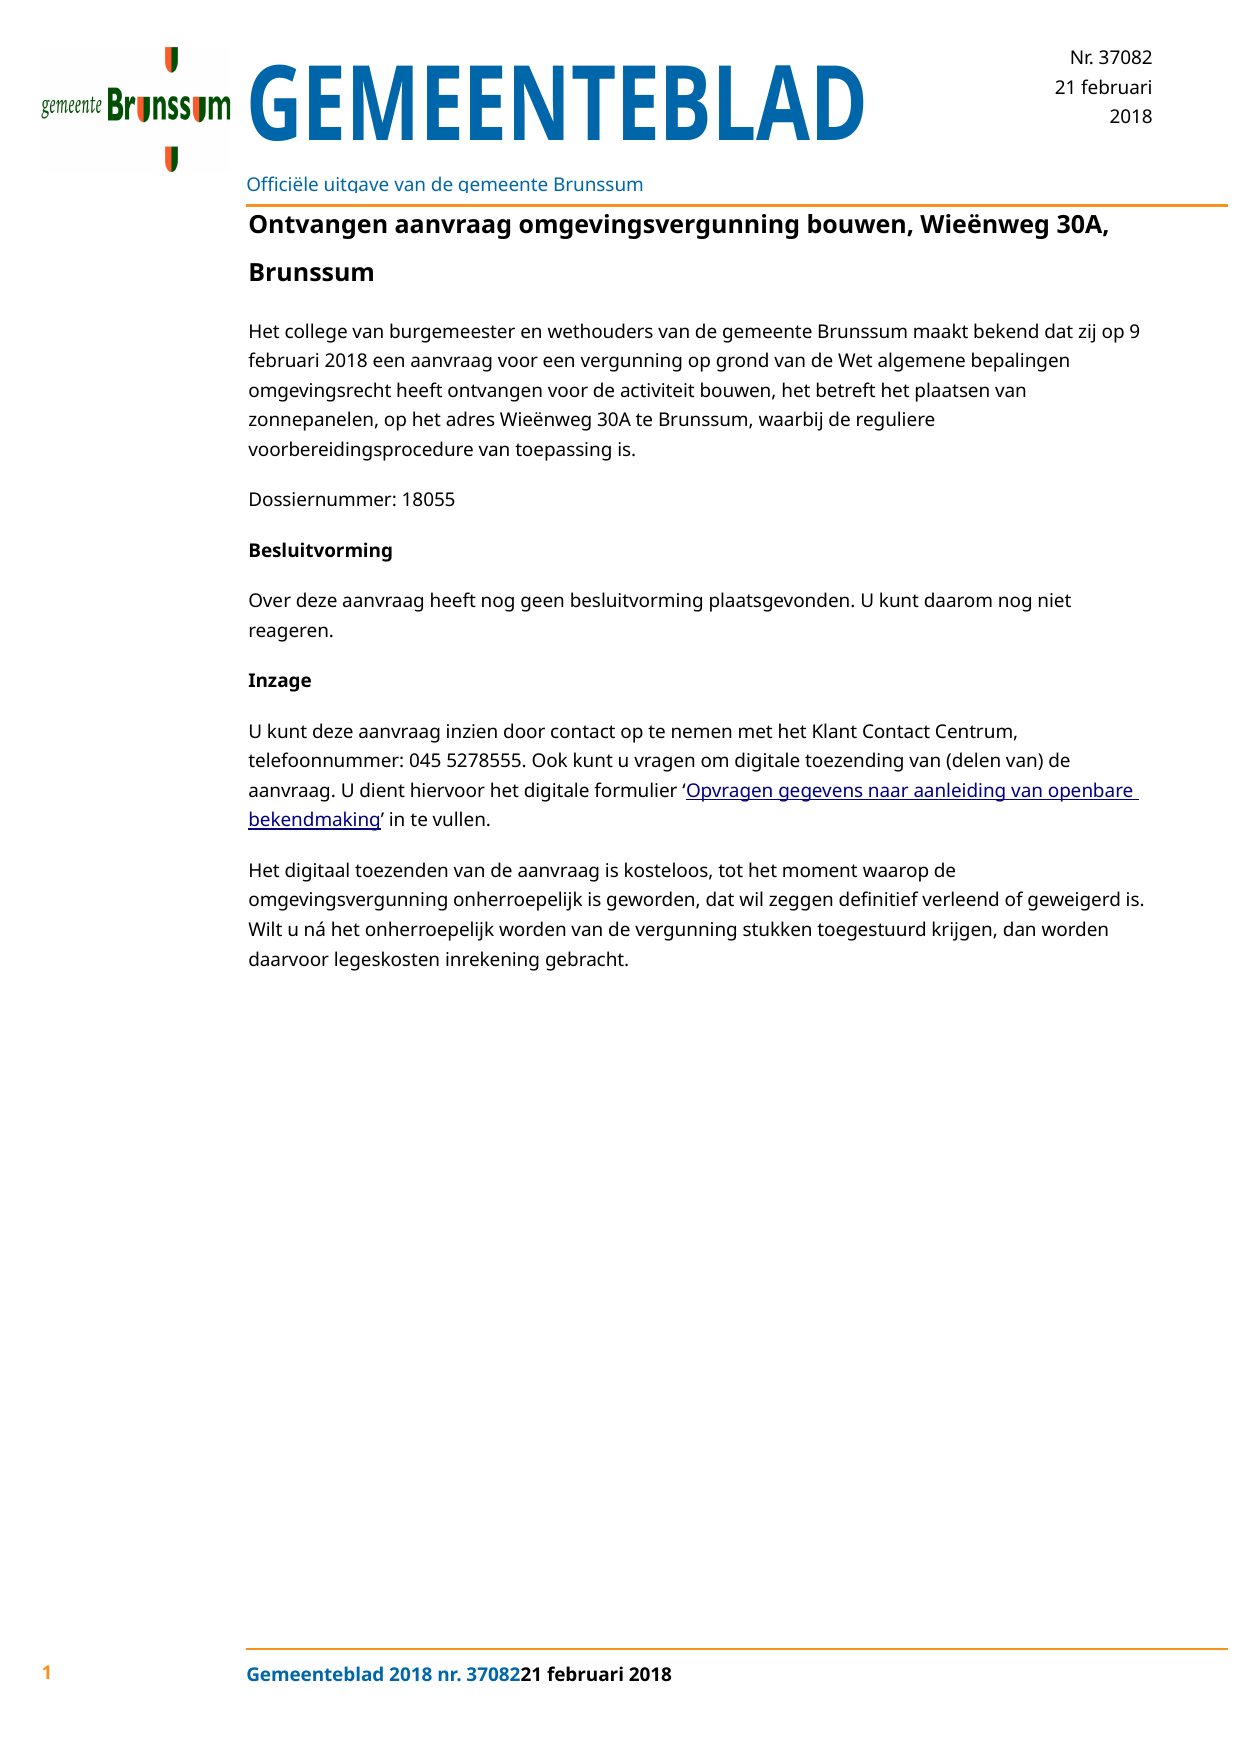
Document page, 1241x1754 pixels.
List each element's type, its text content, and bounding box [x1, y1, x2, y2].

text Het digitaal toezenden van de aanvraag is kosteloos, tot het moment waarop de omgevingsvergunning onherroepelijk is geworden, dat wil zeggen definitief verleend of geweigerd is. Wilt u ná het onherroepelijk worden van de vergunning stukken toegestuurd krijgen, dan worden daarvoor legeskosten inrekening gebracht. [248, 857, 1152, 972]
picture [41, 47, 231, 172]
text Besluitvorming [248, 537, 1152, 563]
text Over deze aanvraag heeft nog geen besluitvorming plaatsgevonden. U kunt daarom nog niet reageren. [248, 587, 1152, 643]
text U kunt deze aanvraag inzien door contact op te nemen met het Klant Contact Centrum, telefoonnummer: 045 5278555. Ook kunt u vragen om digitale toezending van (delen van) de aanvraag. U dient hiervoor het digitale formulier ‘Opvragen gegevens naar aanleiding van openbare bekendmaking’ in te vullen. [248, 718, 1152, 832]
text Ontvangen aanvraag omgevingsvergunning bouwen, Wieënweg 30A, Brunssum [248, 207, 1152, 288]
text Het college van burgemeester en wethouders van de gemeente Brunssum maakt bekend dat zij op 9 februari 2018 een aanvraag voor een vergunning op grond van de Wet algemene bepalingen omgevingsrecht heeft ontvangen voor de activiteit bouwen, het betreft het plaatsen van zonnepanelen, op het adres Wieënweg 30A te Brunssum, waarbij de reguliere voorbereidingsprocedure van toepassing is. [248, 318, 1152, 462]
text Dossiernummer: 18055 [248, 487, 1152, 512]
text Inzage [248, 667, 1152, 693]
